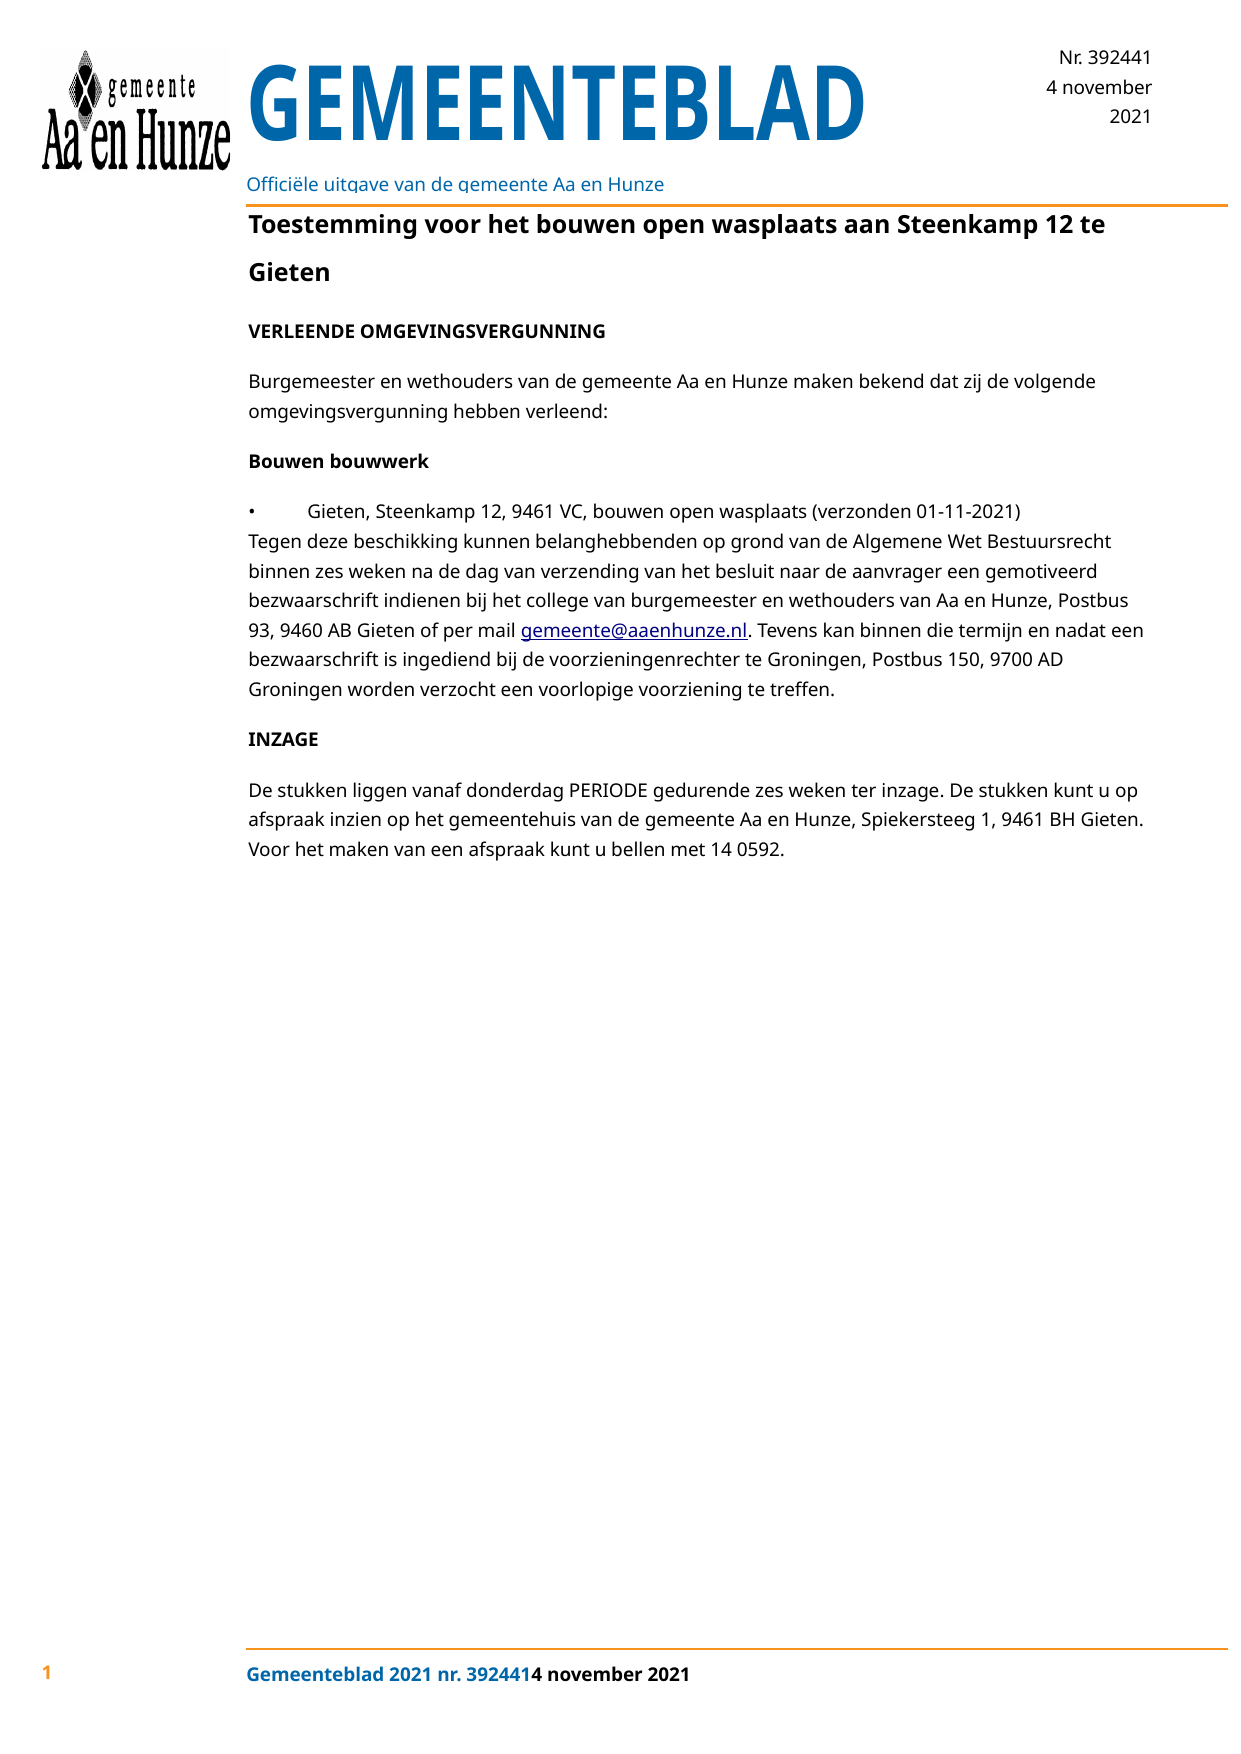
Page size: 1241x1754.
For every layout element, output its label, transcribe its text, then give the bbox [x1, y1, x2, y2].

text Bouwen bouwwerk [248, 448, 1152, 474]
list Gieten, Steenkamp 12, 9461 VC, bouwen open wasplaats (verzonden 01-11-2021) [248, 499, 1152, 524]
text Burgemeester en wethouders van de gemeente Aa en Hunze maken bekend dat zij de volgende omgevingsvergunning hebben verleend: [248, 368, 1152, 424]
text INZAGE [248, 727, 1152, 752]
text Toestemming voor het bouwen open wasplaats aan Steenkamp 12 te Gieten [248, 207, 1152, 288]
picture [41, 47, 231, 172]
text De stukken liggen vanaf donderdag PERIODE gedurende zes weken ter inzage. De stukken kunt u op afspraak inzien op het gemeentehuis van de gemeente Aa en Hunze, Spiekersteeg 1, 9461 BH Gieten. Voor het maken van een afspraak kunt u bellen met 14 0592. [248, 777, 1152, 862]
text VERLEENDE OMGEVINGSVERGUNNING [248, 318, 1152, 344]
text Tegen deze beschikking kunnen belanghebbenden op grond van de Algemene Wet Bestuursrecht binnen zes weken na de dag van verzending van het besluit naar de aanvrager een gemotiveerd bezwaarschrift indienen bij het college van burgemeester en wethouders van Aa en Hunze, Postbus 93, 9460 AB Gieten of per mail gemeente@aaenhunze.nl. Tevens kan binnen die termijn en nadat een bezwaarschrift is ingediend bij de voorzieningenrechter te Groningen, Postbus 150, 9700 AD Groningen worden verzocht een voorlopige voorziening te treffen. [248, 528, 1152, 702]
